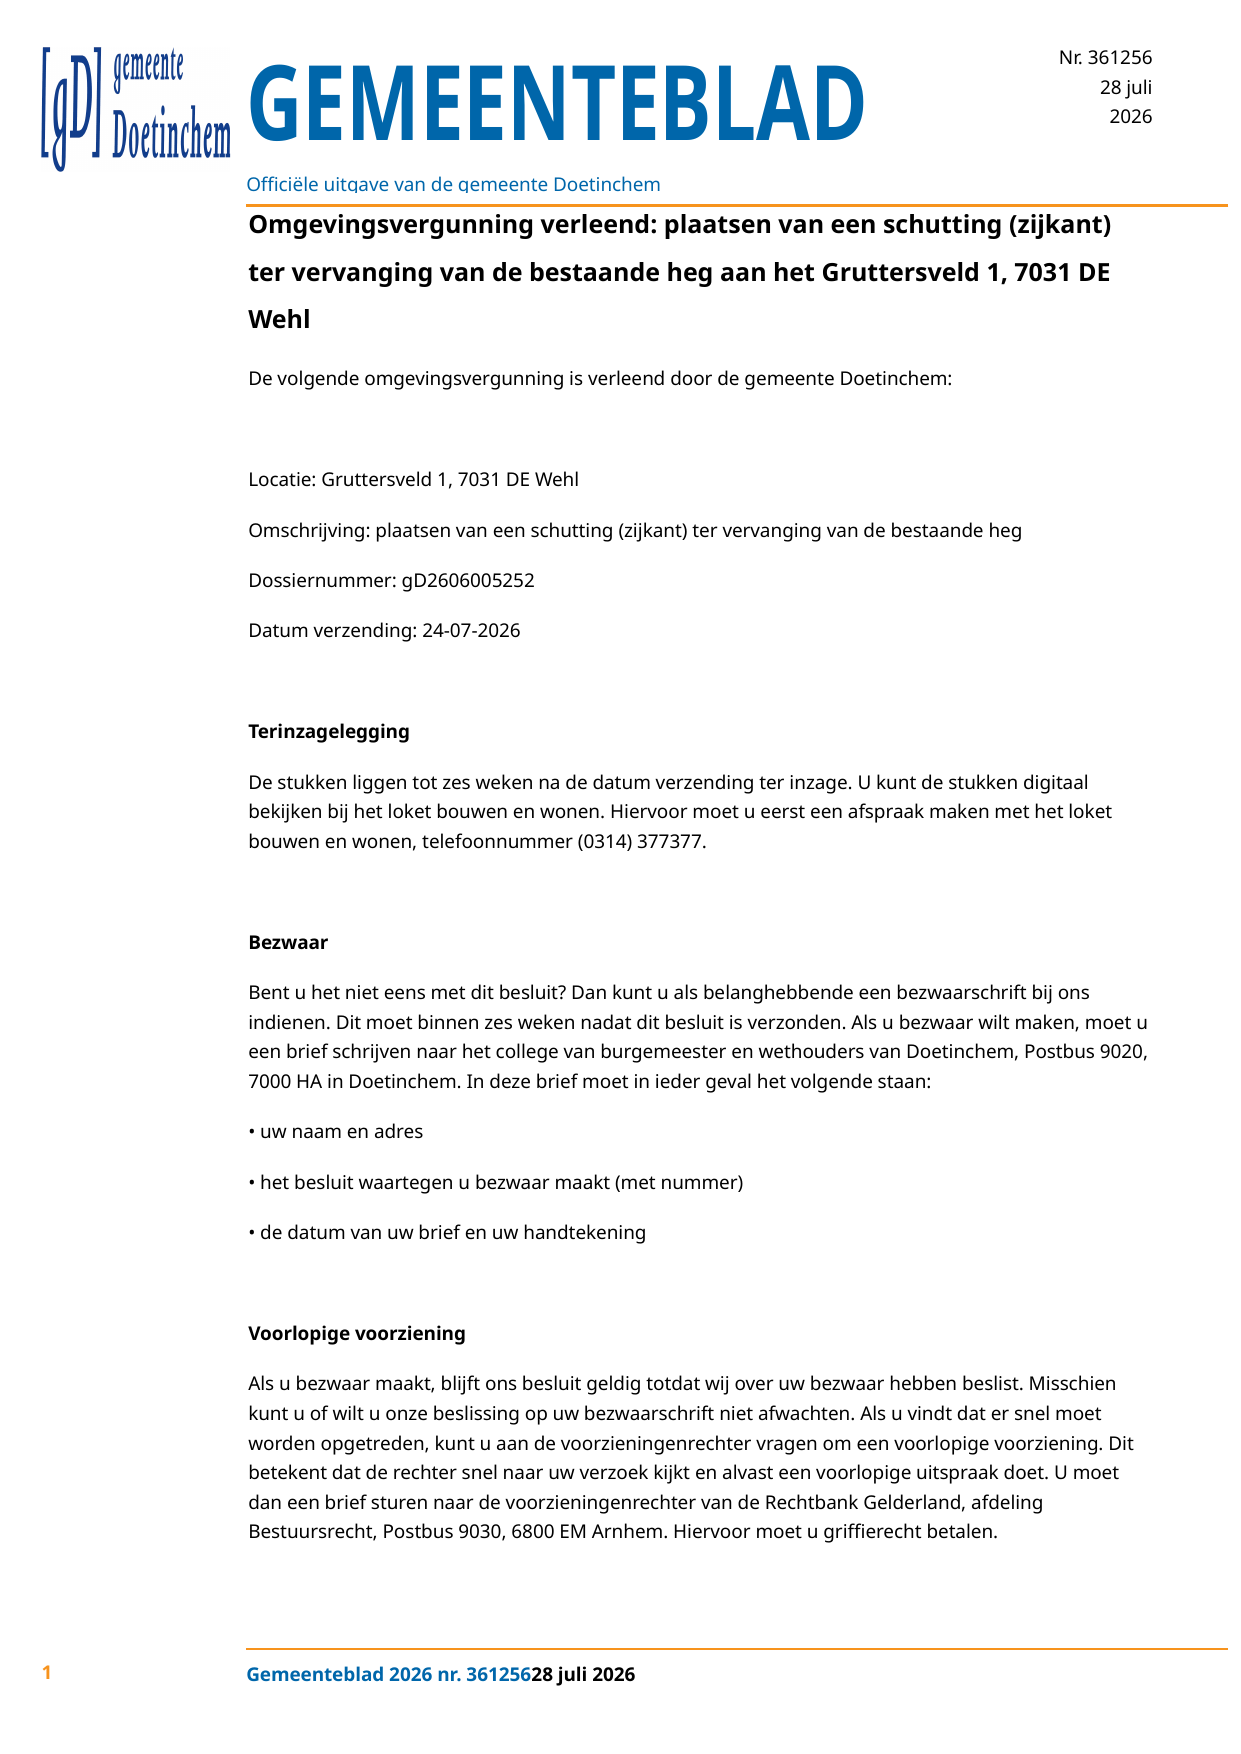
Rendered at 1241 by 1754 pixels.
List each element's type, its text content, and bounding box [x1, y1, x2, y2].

text Dossiernummer: gD2606005252 [248, 567, 1152, 593]
text Datum verzending: 24-07-2026 [248, 618, 1152, 643]
text Bent u het niet eens met dit besluit? Dan kunt u als belanghebbende een bezwaarschrift bij ons indienen. Dit moet binnen zes weken nadat dit besluit is verzonden. Als u bezwaar wilt maken, moet u een brief schrijven naar het college van burgemeester en wethouders van Doetinchem, Postbus 9020, 7000 HA in Doetinchem. In deze brief moet in ieder geval het volgende staan: [248, 979, 1152, 1094]
text Omgevingsvergunning verleend: plaatsen van een schutting (zijkant) ter vervanging van de bestaande heg aan het Gruttersveld 1, 7031 DE Wehl [248, 207, 1152, 336]
text • de datum van uw brief en uw handtekening [248, 1219, 1152, 1245]
text Locatie: Gruttersveld 1, 7031 DE Wehl [248, 466, 1152, 492]
text Voorlopige voorziening [248, 1320, 1152, 1346]
text Omschrijving: plaatsen van een schutting (zijkant) ter vervanging van de bestaande heg [248, 517, 1152, 542]
text De stukken liggen tot zes weken na de datum verzending ter inzage. U kunt de stukken digitaal bekijken bij het loket bouwen en wonen. Hiervoor moet u eerst een afspraak maken met het loket bouwen en wonen, telefoonnummer (0314) 377377. [248, 769, 1152, 854]
text Terinzagelegging [248, 718, 1152, 744]
picture [41, 47, 231, 172]
text Als u bezwaar maakt, blijft ons besluit geldig totdat wij over uw bezwaar hebben beslist. Misschien kunt u of wilt u onze beslissing op uw bezwaarschrift niet afwachten. Als u vindt dat er snel moet worden opgetreden, kunt u aan de voorzieningenrechter vragen om een voorlopige voorziening. Dit betekent dat de rechter snel naar uw verzoek kijkt en alvast een voorlopige uitspraak doet. U moet dan een brief sturen naar de voorzieningenrechter van de Rechtbank Gelderland, afdeling Bestuursrecht, Postbus 9030, 6800 EM Arnhem. Hiervoor moet u griffierecht betalen. [248, 1371, 1152, 1544]
text De volgende omgevingsvergunning is verleend door de gemeente Doetinchem: [248, 366, 1152, 391]
text Bezwaar [248, 929, 1152, 954]
text • uw naam en adres [248, 1118, 1152, 1144]
text • het besluit waartegen u bezwaar maakt (met nummer) [248, 1169, 1152, 1194]
